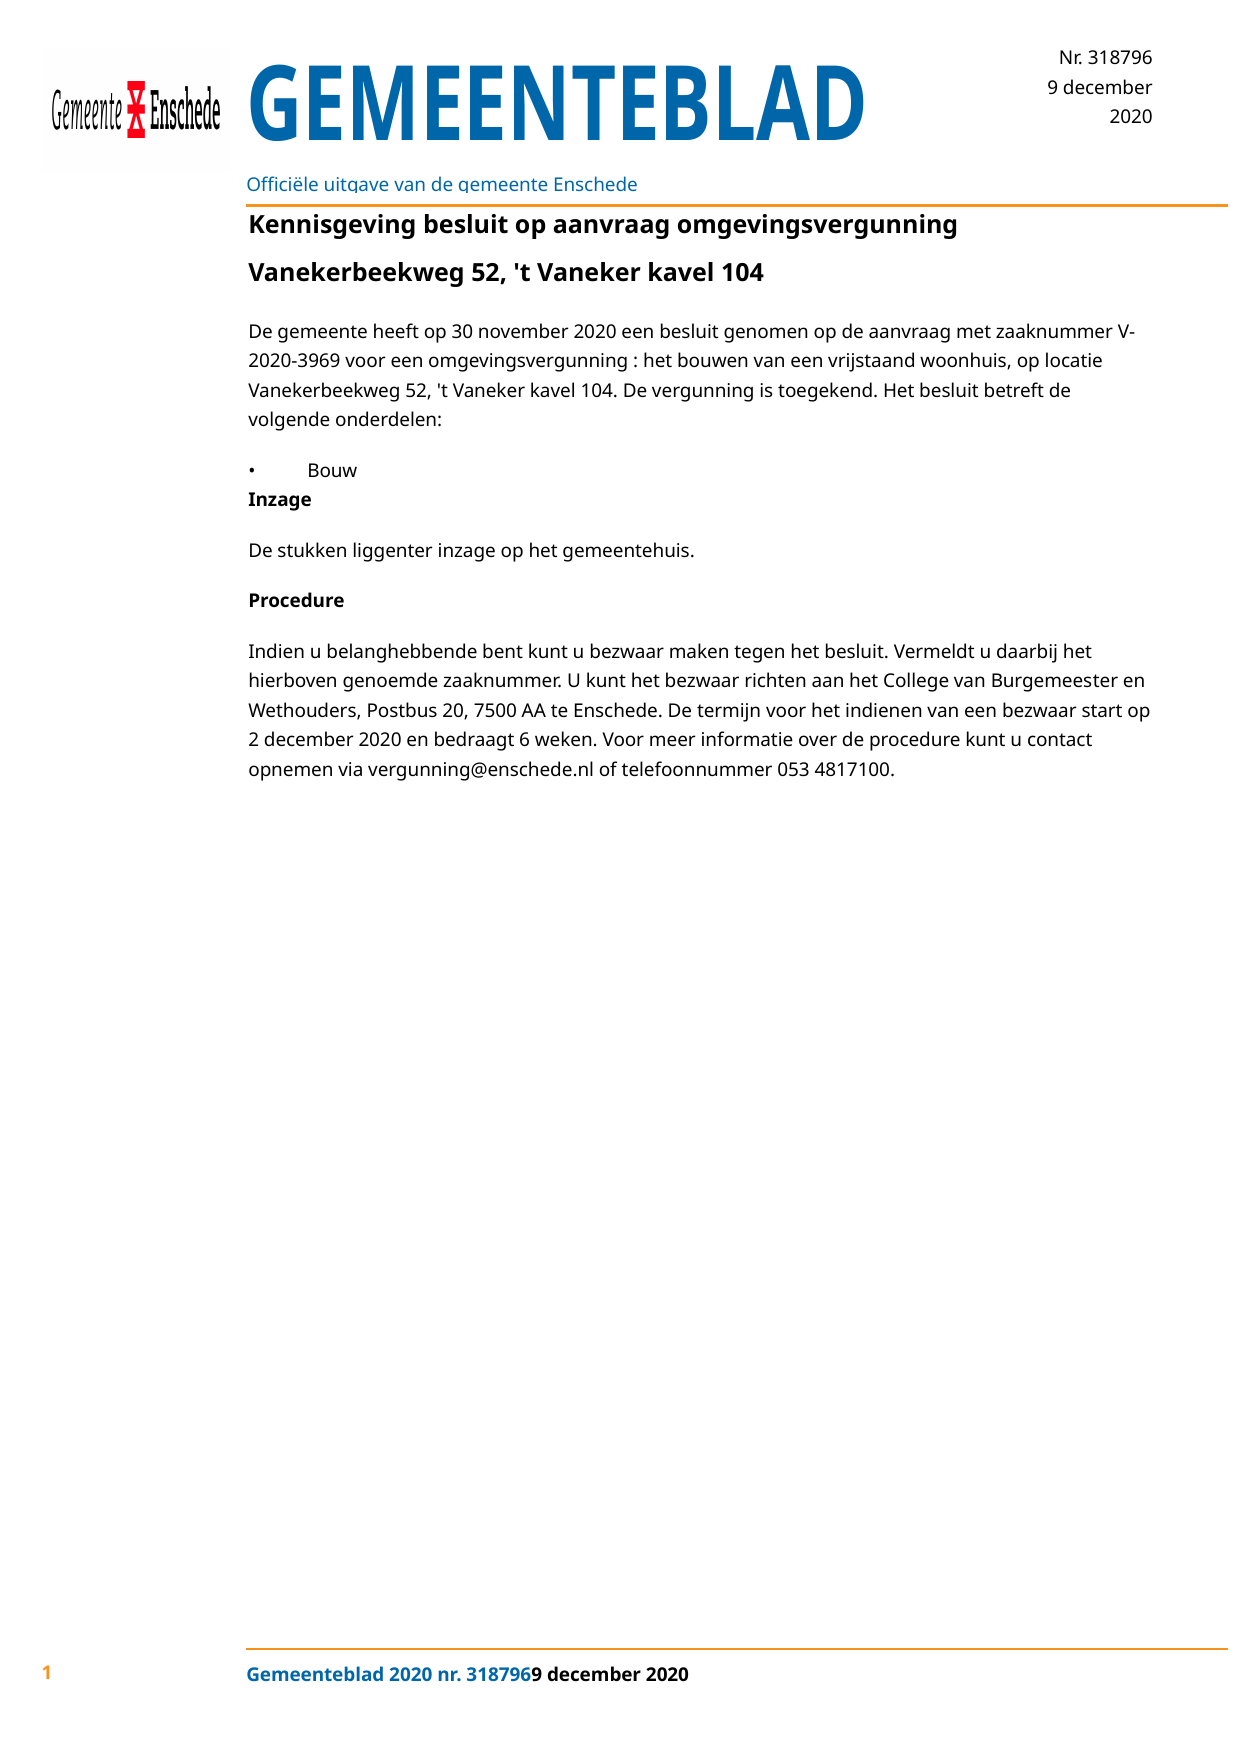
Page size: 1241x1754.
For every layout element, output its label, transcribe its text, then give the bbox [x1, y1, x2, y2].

list Bouw [248, 457, 1152, 483]
text Kennisgeving besluit op aanvraag omgevingsvergunning Vanekerbeekweg 52, 't Vaneker kavel 104 [248, 207, 1152, 288]
text Indien u belanghebbende bent kunt u bezwaar maken tegen het besluit. Vermeldt u daarbij het hierboven genoemde zaaknummer. U kunt het bezwaar richten aan het College van Burgemees­ter en Wethouders, Postbus 20, 7500 AA te Enschede. De termijn voor het indienen van een bezwaar start op 2 december 2020 en bedraagt 6 weken. Voor meer informatie over de procedure kunt u contact opnemen via vergunning@enschede.nl of telefoonnummer 053 4817100. [248, 638, 1152, 782]
text Procedure [248, 587, 1152, 613]
text De gemeente heeft op 30 november 2020 een besluit genomen op de aanvraag met zaaknummer V-2020-3969 voor een omgevingsvergunning : het bouwen van een vrijstaand woonhuis, op locatie Vanekerbeekweg 52, 't Vaneker kavel 104. De vergunning is toegekend. Het besluit betreft de volgende onderdelen: [248, 318, 1152, 432]
picture [41, 47, 231, 172]
text Inzage [248, 487, 1152, 512]
text De stukken liggenter inzage op het gemeentehuis. [248, 537, 1152, 563]
